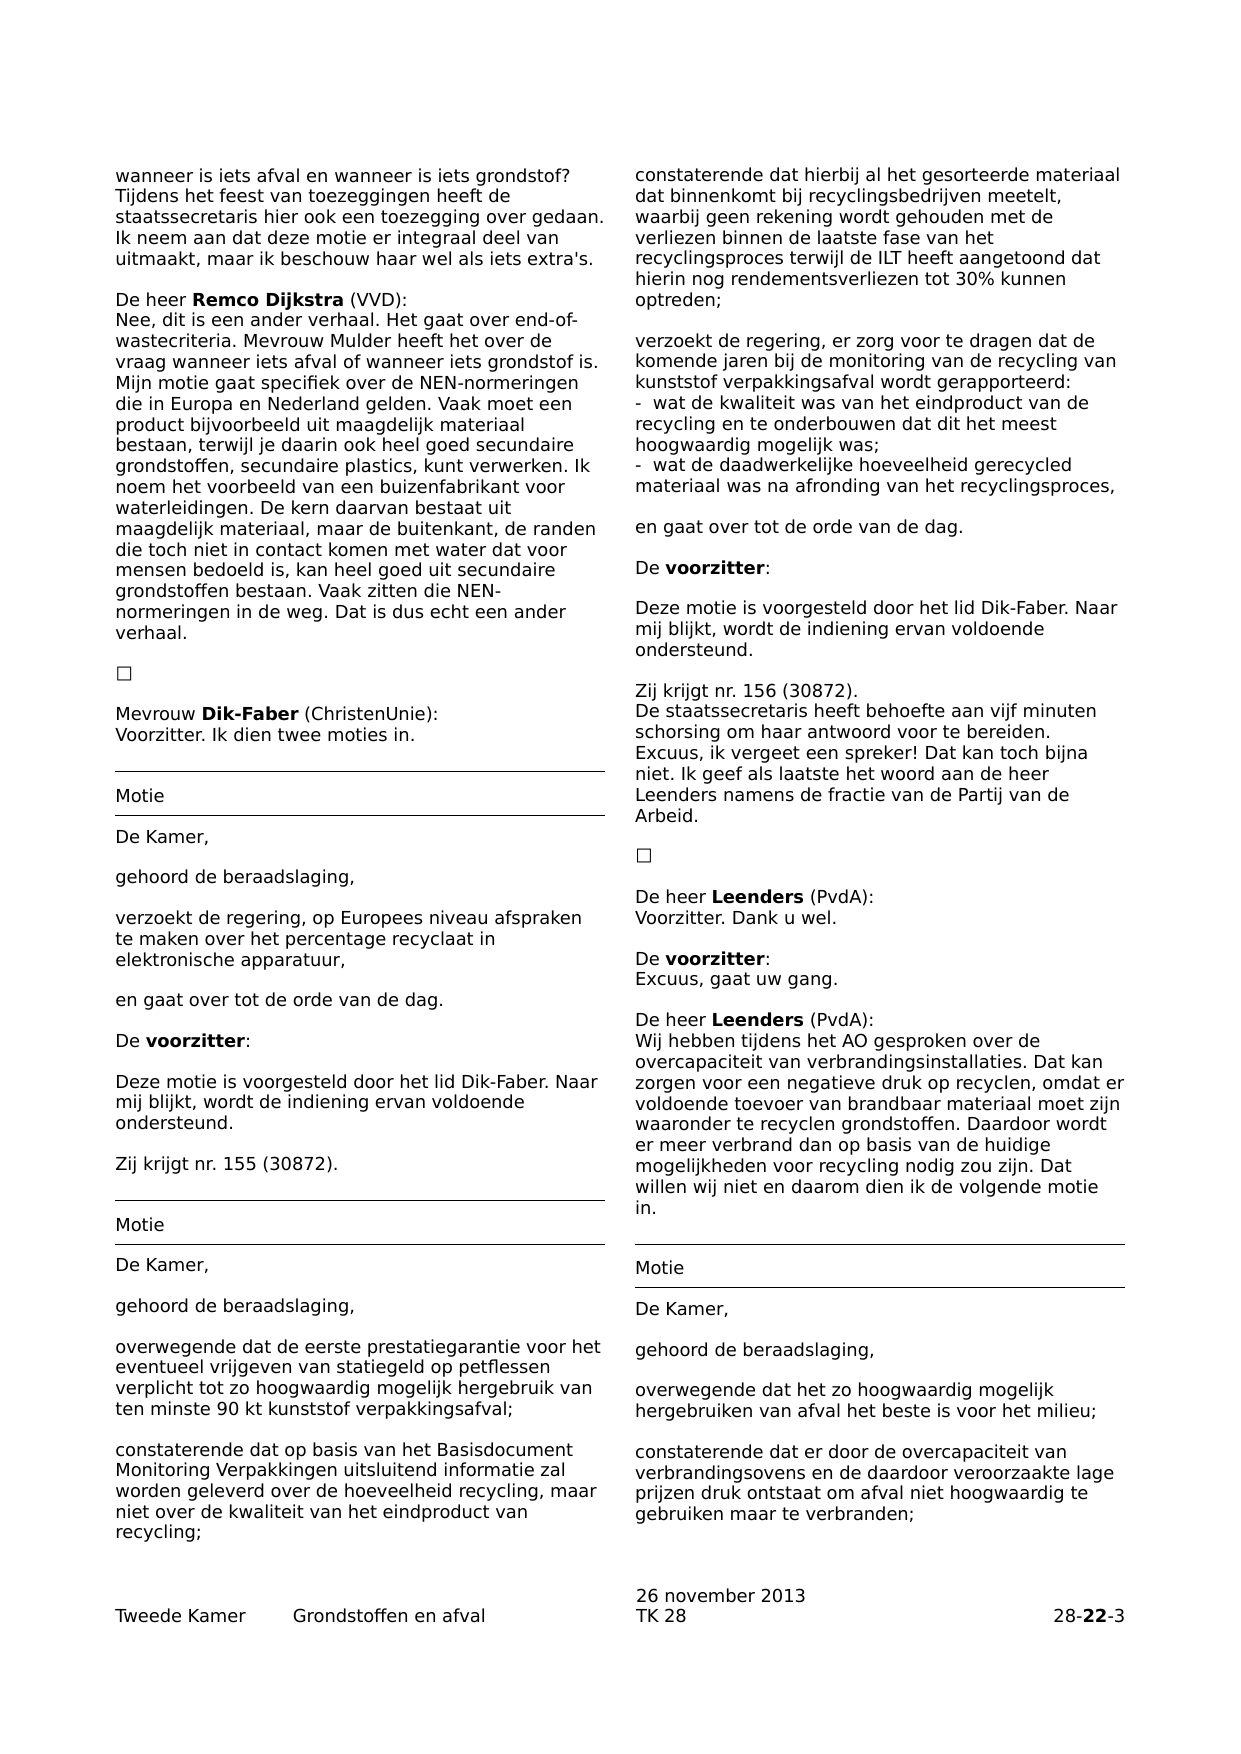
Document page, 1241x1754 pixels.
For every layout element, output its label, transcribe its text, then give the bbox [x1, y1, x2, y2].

text De heer Leenders (PvdA): [635, 1010, 1125, 1031]
text De Kamer, [115, 826, 605, 847]
text Deze motie is voorgesteld door het lid Dik-Faber. Naar mij blijkt, wordt de indiening ervan voldoende ondersteund. [115, 1072, 605, 1134]
text ⬜ [115, 663, 605, 684]
list wat de daadwerkelijke hoeveelheid gerecycled materiaal was na afronding van het recyclingsproces, [635, 455, 1125, 497]
text De heer Leenders (PvdA): [635, 887, 1125, 908]
text overwegende dat de eerste prestatiegarantie voor het eventueel vrijgeven van statiegeld op petflessen verplicht tot zo hoogwaardig mogelijk hergebruik van ten minste 90 kt kunststof verpakkingsafval; [115, 1337, 605, 1419]
text en gaat over tot de orde van de dag. [115, 990, 605, 1011]
text Motie [115, 786, 605, 806]
text wanneer is iets afval en wanneer is iets grondstof? Tijdens het feest van toezeggingen heeft de staatssecretaris hier ook een toezegging over gedaan. Ik neem aan dat deze motie er integraal deel van uitmaakt, maar ik beschouw haar wel als iets extra's. [115, 165, 605, 269]
text en gaat over tot de orde van de dag. [635, 517, 1125, 537]
text Wij hebben tijdens het AO gesproken over de overcapaciteit van verbrandingsinstallaties. Dat kan zorgen voor een negatieve druk op recyclen, omdat er voldoende toevoer van brandbaar materiaal moet zijn waaronder te recyclen grondstoffen. Daardoor wordt er meer verbrand dan op basis van de huidige mogelijkheden voor recycling nodig zou zijn. Dat willen wij niet en daarom dien ik de volgende motie in. [635, 1031, 1125, 1218]
text Excuus, gaat uw gang. [635, 969, 1125, 990]
list wat de kwaliteit was van het eindproduct van de recycling en te onderbouwen dat dit het meest hoogwaardig mogelijk was; [635, 393, 1125, 455]
text Motie [635, 1258, 1125, 1279]
text overwegende dat het zo hoogwaardig mogelijk hergebruiken van afval het beste is voor het milieu; [635, 1380, 1125, 1422]
text constaterende dat er door de overcapaciteit van verbrandingsovens en de daardoor veroorzaakte lage prijzen druk ontstaat om afval niet hoogwaardig te gebruiken maar te verbranden; [635, 1442, 1125, 1525]
text De voorzitter: [635, 948, 1125, 969]
text constaterende dat op basis van het Basisdocument Monitoring Verpakkingen uitsluitend informatie zal worden geleverd over de hoeveelheid recycling, maar niet over de kwaliteit van het eindproduct van recycling; [115, 1439, 605, 1543]
text Mevrouw Dik-Faber (ChristenUnie): [115, 704, 605, 725]
text gehoord de beraadslaging, [635, 1339, 1125, 1360]
text De voorzitter: [115, 1031, 605, 1052]
text gehoord de beraadslaging, [115, 867, 605, 888]
text Deze motie is voorgesteld door het lid Dik-Faber. Naar mij blijkt, wordt de indiening ervan voldoende ondersteund. [635, 598, 1125, 660]
text De Kamer, [115, 1255, 605, 1276]
text Zij krijgt nr. 156 (30872). [635, 680, 1125, 701]
text verzoekt de regering, op Europees niveau afspraken te maken over het percentage recyclaat in elektronische apparatuur, [115, 908, 605, 970]
text verzoekt de regering, er zorg voor te dragen dat de komende jaren bij de monitoring van de recycling van kunststof verpakkingsafval wordt gerapporteerd: [635, 330, 1125, 393]
text ⬜ [635, 846, 1125, 867]
text De staatssecretaris heeft behoefte aan vijf minuten schorsing om haar antwoord voor te bereiden. Excuus, ik vergeet een spreker! Dat kan toch bijna niet. Ik geef als laatste het woord aan de heer Leenders namens de fractie van de Partij van de Arbeid. [635, 701, 1125, 826]
text constaterende dat hierbij al het gesorteerde materiaal dat binnenkomt bij recyclingsbedrijven meetelt, waarbij geen rekening wordt gehouden met de verliezen binnen de laatste fase van het recyclingsproces terwijl de ILT heeft aangetoond dat hierin nog rendementsverliezen tot 30% kunnen optreden; [635, 165, 1125, 310]
text Voorzitter. Ik dien twee moties in. [115, 725, 605, 746]
text De voorzitter: [635, 557, 1125, 578]
text Zij krijgt nr. 155 (30872). [115, 1154, 605, 1174]
text De heer Remco Dijkstra (VVD): [115, 289, 605, 310]
text Voorzitter. Dank u wel. [635, 908, 1125, 928]
text Nee, dit is een ander verhaal. Het gaat over end-of-wastecriteria. Mevrouw Mulder heeft het over de vraag wanneer iets afval of wanneer iets grondstof is. Mijn motie gaat specifiek over de NEN-normeringen die in Europa en Nederland gelden. Vaak moet een product bijvoorbeeld uit maagdelijk materiaal bestaan, terwijl je daarin ook heel goed secundaire grondstoffen, secundaire plastics, kunt verwerken. Ik noem het voorbeeld van een buizenfabrikant voor waterleidingen. De kern daarvan bestaat uit maagdelijk materiaal, maar de buitenkant, de randen die toch niet in contact komen met water dat voor mensen bedoeld is, kan heel goed uit secundaire grondstoffen bestaan. Vaak zitten die NEN-normeringen in de weg. Dat is dus echt een ander verhaal. [115, 310, 605, 643]
text Motie [115, 1214, 605, 1235]
text gehoord de beraadslaging, [115, 1296, 605, 1317]
text De Kamer, [635, 1299, 1125, 1319]
